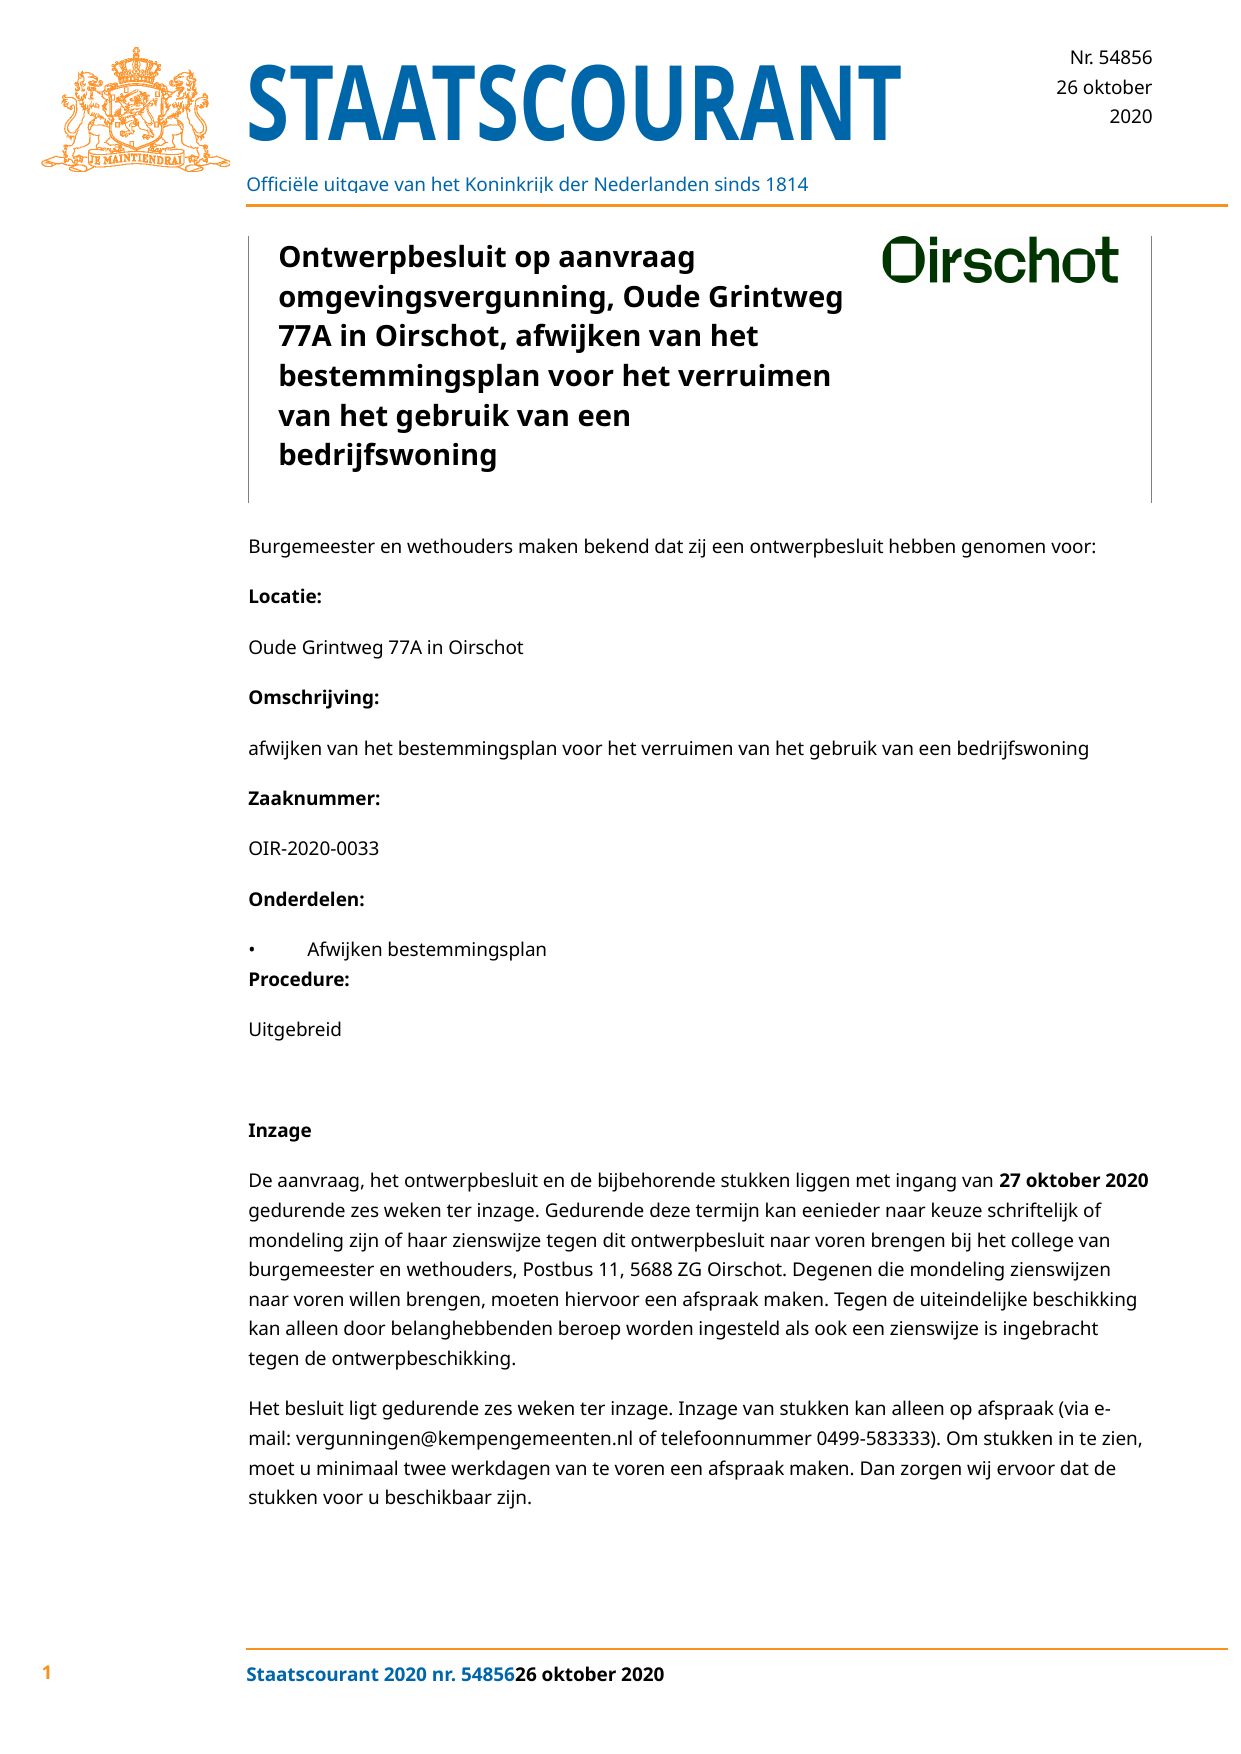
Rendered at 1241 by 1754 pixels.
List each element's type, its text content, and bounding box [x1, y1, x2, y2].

table_header [850, 236, 1151, 503]
text Onderdelen: [248, 886, 1152, 912]
text Omschrijving: [248, 684, 1152, 710]
text Uitgebreid [248, 1016, 1152, 1042]
text afwijken van het bestemmingsplan voor het verruimen van het gebruik van een bedrijfswoning [248, 735, 1152, 760]
picture [882, 236, 1119, 283]
text Het besluit ligt gedurende zes weken ter inzage. Inzage van stukken kan alleen op afspraak (via e-mail: vergunningen@kempengemeenten.nl of telefoonnummer 0499-583333). Om stukken in te zien, moet u minimaal twee werkdagen van te voren een afspraak maken. Dan zorgen wij ervoor dat de stukken voor u beschikbaar zijn. [248, 1396, 1152, 1510]
text Locatie: [248, 583, 1152, 609]
text Procedure: [248, 966, 1152, 992]
text OIR-2020-0033 [248, 836, 1152, 861]
text Burgemeester en wethouders maken bekend dat zij een ontwerpbesluit hebben genomen voor: [248, 533, 1152, 559]
text De aanvraag, het ontwerpbesluit en de bijbehorende stukken liggen met ingang van 27 oktober 2020 gedurende zes weken ter inzage. Gedurende deze termijn kan eenieder naar keuze schriftelijk of mondeling zijn of haar zienswijze tegen dit ontwerpbesluit naar voren brengen bij het college van burgemeester en wethouders, Postbus 11, 5688 ZG Oirschot. Degenen die mondeling zienswijzen naar voren willen brengen, moeten hiervoor een afspraak maken. Tegen de uiteindelijke beschikking kan alleen door belanghebbenden beroep worden ingesteld als ook een zienswijze is ingebracht tegen de ontwerpbeschikking. [248, 1168, 1152, 1371]
table_header Ontwerpbesluit op aanvraag omgevingsvergunning, Oude Grintweg 77A in Oirschot, afwijken van het bestemmingsplan voor het verruimen van het gebruik van een bedrijfswoning [249, 236, 850, 503]
text Inzage [248, 1117, 1152, 1143]
text Zaaknummer: [248, 785, 1152, 811]
picture [41, 47, 231, 172]
text Oude Grintweg 77A in Oirschot [248, 634, 1152, 659]
list Afwijken bestemmingsplan [248, 936, 1152, 962]
